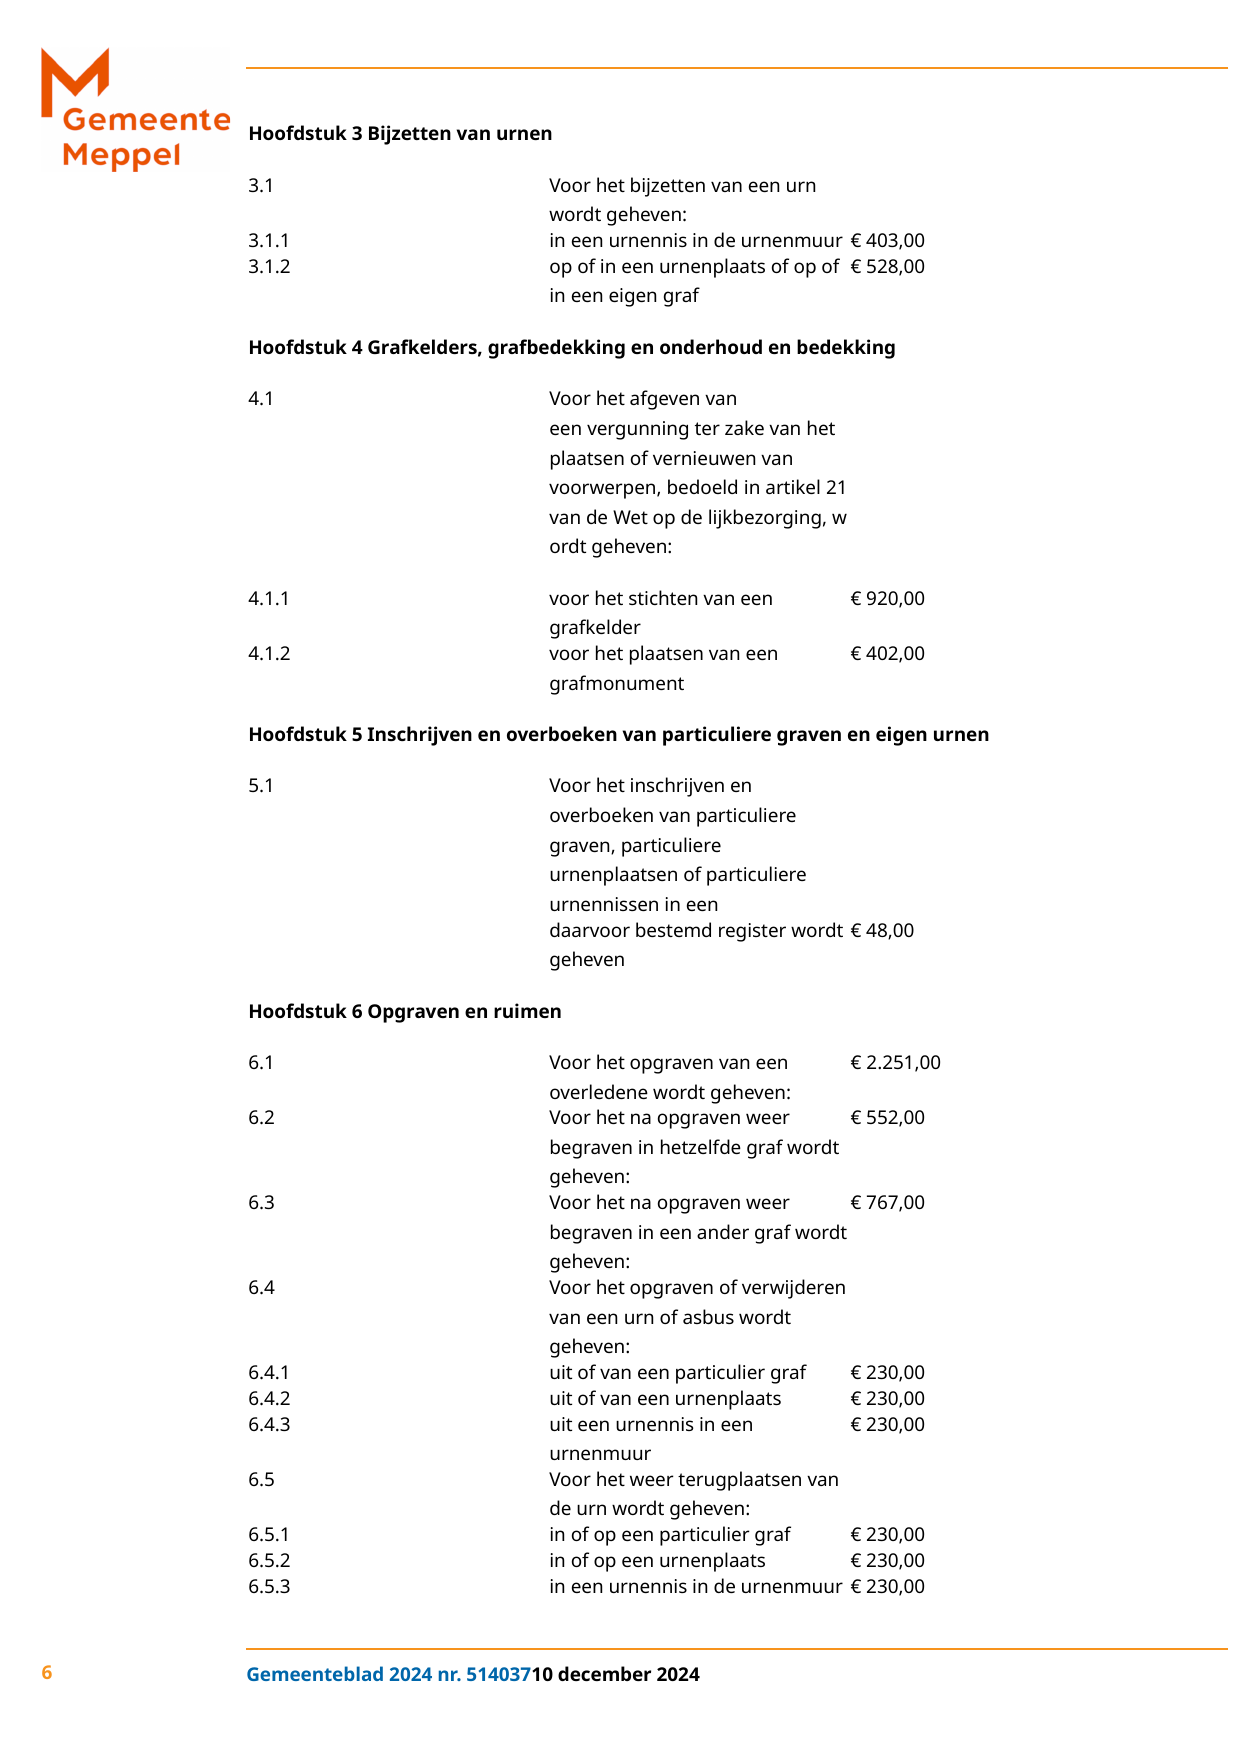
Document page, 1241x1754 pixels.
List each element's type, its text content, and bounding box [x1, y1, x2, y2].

table_cell 5.1 [248, 773, 549, 917]
table_cell Voor het afgeven van een vergunning ter zake van het plaatsen of vernieuwen van voorwerpen, bedoeld in artikel 21 van de Wet op de lijkbezorging, wordt geheven: [549, 386, 850, 559]
table_cell € 230,00 [850, 1573, 1152, 1598]
table_cell [850, 696, 1152, 721]
table_cell [248, 146, 549, 172]
table_cell 6.3 [248, 1190, 549, 1274]
table_cell € 230,00 [850, 1385, 1152, 1411]
table_cell [549, 559, 850, 585]
table_cell 6.4 [248, 1274, 549, 1359]
table_cell Voor het inschrijven en overboeken van particuliere graven, particuliere urnenplaatsen of particuliere urnennissen in een [549, 773, 850, 917]
table_cell [549, 95, 850, 121]
table_cell [850, 386, 1152, 559]
table_cell € 403,00 [850, 227, 1152, 253]
table_cell Hoofdstuk 6 Opgraven en ruimen [248, 998, 1152, 1023]
table_cell [850, 95, 1152, 121]
table_cell uit of van een particulier graf [549, 1359, 850, 1385]
table_cell voor het plaatsen van een grafmonument [549, 640, 850, 696]
table_cell € 767,00 [850, 1190, 1152, 1274]
table_cell [850, 308, 1152, 334]
table_cell 6.4.3 [248, 1411, 549, 1466]
table_cell Voor het opgraven van een overledene wordt geheven: [549, 1049, 850, 1104]
table_cell 4.1.1 [248, 585, 549, 640]
table_cell Voor het bijzetten van een urn wordt geheven: [549, 172, 850, 227]
table_cell [248, 1024, 1152, 1049]
table_cell Hoofdstuk 4 Grafkelders, grafbedekking en onderhoud en bedekking [248, 334, 1152, 360]
table_cell in of op een particulier graf [549, 1521, 850, 1547]
table_cell € 48,00 [850, 917, 1152, 972]
table_cell [850, 972, 1152, 998]
table_cell € 230,00 [850, 1359, 1152, 1385]
table_cell [549, 972, 850, 998]
table_cell [248, 308, 549, 334]
table_cell [850, 146, 1152, 172]
table_cell Voor het na opgraven weer begraven in een ander graf wordt geheven: [549, 1190, 850, 1274]
table_cell 3.1.1 [248, 227, 549, 253]
table_cell [248, 95, 549, 121]
table_cell [850, 360, 1152, 386]
table_cell 6.5 [248, 1466, 549, 1521]
table_cell [248, 559, 549, 585]
table_cell Voor het na opgraven weer begraven in hetzelfde graf wordt geheven: [549, 1105, 850, 1189]
table_cell uit of van een urnenplaats [549, 1385, 850, 1411]
table_cell Voor het opgraven of verwijderen van een urn of asbus wordt geheven: [549, 1274, 850, 1359]
table_cell [248, 747, 549, 773]
table_cell Voor het weer terugplaatsen van de urn wordt geheven: [549, 1466, 850, 1521]
table_cell Hoofdstuk 3 Bijzetten van urnen [248, 121, 1152, 146]
table_cell 3.1.2 [248, 253, 549, 308]
table_cell [549, 146, 850, 172]
table_cell 6.1 [248, 1049, 549, 1104]
table_cell [248, 360, 549, 386]
table_cell in een urnennis in de urnenmuur [549, 1573, 850, 1598]
table_cell voor het stichten van een grafkelder [549, 585, 850, 640]
table_cell [850, 172, 1152, 227]
table_cell [850, 559, 1152, 585]
table_cell 6.5.3 [248, 1573, 549, 1598]
table_cell € 2.251,00 [850, 1049, 1152, 1104]
table_cell [248, 917, 549, 972]
table_cell € 230,00 [850, 1521, 1152, 1547]
table_cell 6.5.1 [248, 1521, 549, 1547]
table_cell 4.1 [248, 386, 549, 559]
table_cell 3.1 [248, 172, 549, 227]
table_cell 4.1.2 [248, 640, 549, 696]
table_cell € 528,00 [850, 253, 1152, 308]
table_cell [549, 747, 850, 773]
table_cell [850, 773, 1152, 917]
table_cell [850, 1466, 1152, 1521]
table_cell 6.5.2 [248, 1547, 549, 1573]
table_cell 6.2 [248, 1105, 549, 1189]
table_cell € 230,00 [850, 1411, 1152, 1466]
table_cell [549, 360, 850, 386]
table_cell [549, 308, 850, 334]
table_cell uit een urnennis in een urnenmuur [549, 1411, 850, 1466]
table_cell [549, 696, 850, 721]
table_cell € 552,00 [850, 1105, 1152, 1189]
picture [41, 47, 231, 172]
table_cell € 920,00 [850, 585, 1152, 640]
table_cell in een urnennis in de urnenmuur [549, 227, 850, 253]
table_cell 6.4.2 [248, 1385, 549, 1411]
table_cell [850, 747, 1152, 773]
table_cell in of op een urnenplaats [549, 1547, 850, 1573]
table_cell [248, 972, 549, 998]
table_cell [248, 696, 549, 721]
table_cell € 402,00 [850, 640, 1152, 696]
table_cell [850, 1274, 1152, 1359]
table_cell op of in een urnenplaats of op of in een eigen graf [549, 253, 850, 308]
table_cell € 230,00 [850, 1547, 1152, 1573]
table_cell 6.4.1 [248, 1359, 549, 1385]
table_cell Hoofdstuk 5 Inschrijven en overboeken van particuliere graven en eigen urnen [248, 721, 1152, 747]
table_cell daarvoor bestemd register wordt geheven [549, 917, 850, 972]
